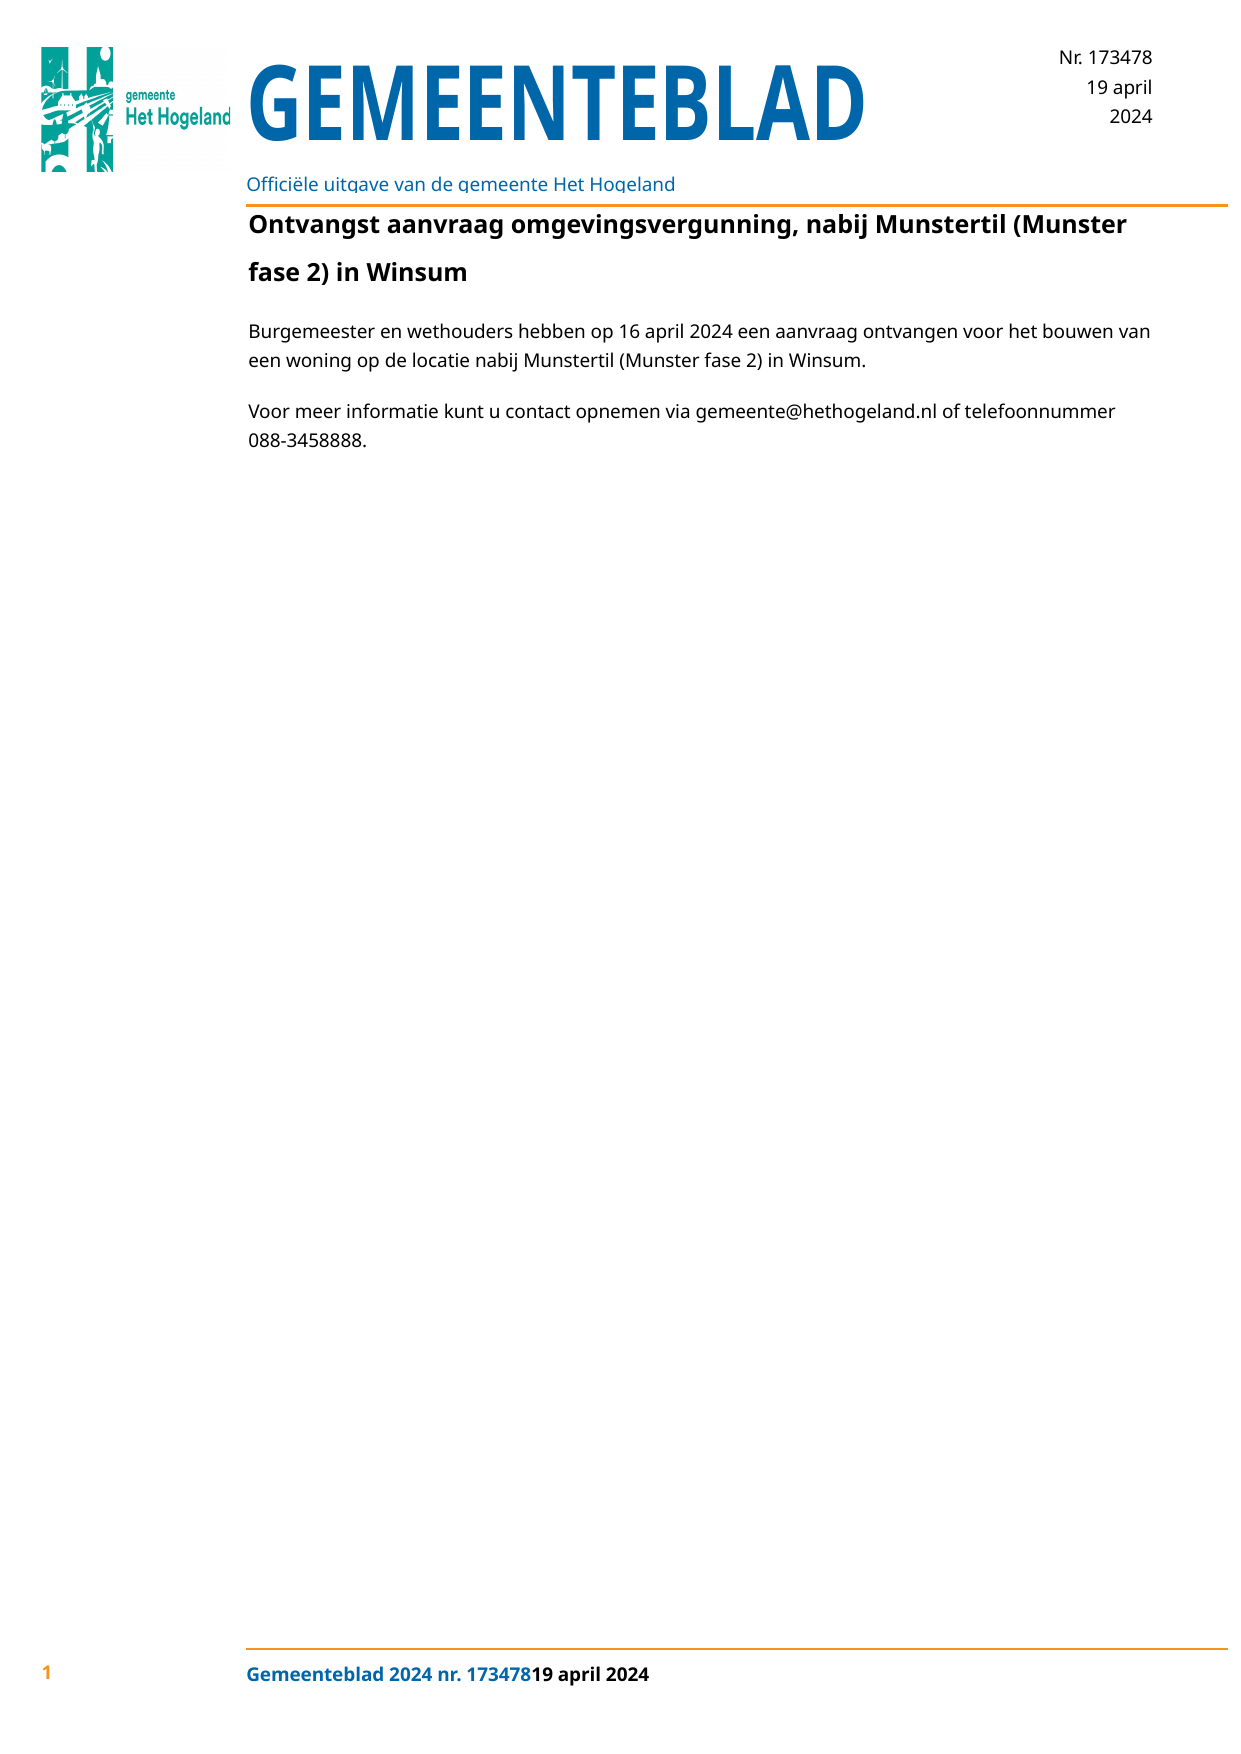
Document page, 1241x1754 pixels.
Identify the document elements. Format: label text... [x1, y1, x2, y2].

text Ontvangst aanvraag omgevingsvergunning, nabij Munstertil (Munster fase 2) in Winsum [248, 207, 1152, 288]
text Voor meer informatie kunt u contact opnemen via gemeente@hethogeland.nl of telefoonnummer 088-3458888. [248, 398, 1152, 453]
picture [41, 47, 231, 172]
text Burgemeester en wethouders hebben op 16 april 2024 een aanvraag ontvangen voor het bouwen van een woning op de locatie nabij Munstertil (Munster fase 2) in Winsum. [248, 318, 1152, 373]
